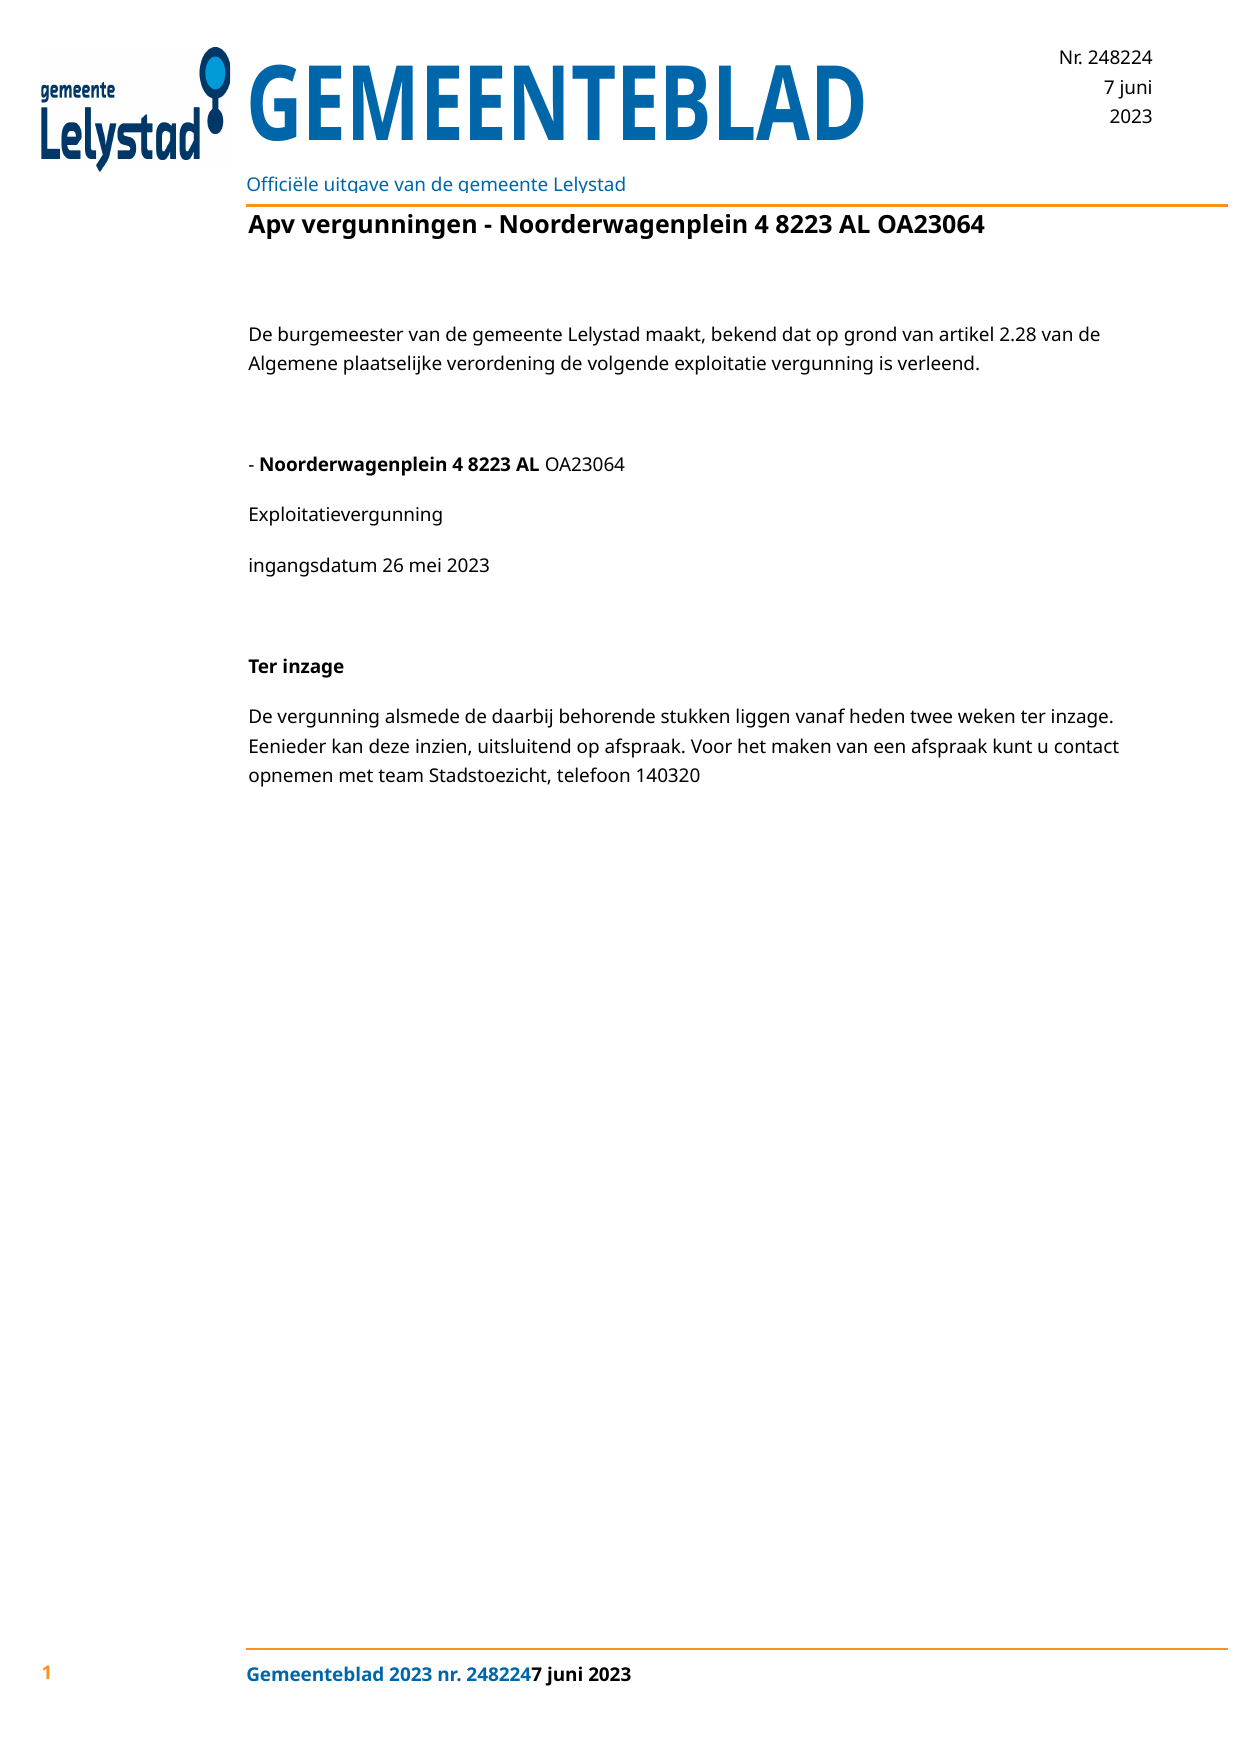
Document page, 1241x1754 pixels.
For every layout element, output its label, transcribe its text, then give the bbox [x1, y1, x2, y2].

text De vergunning alsmede de daarbij behorende stukken liggen vanaf heden twee weken ter inzage. Eenieder kan deze inzien, uitsluitend op afspraak. Voor het maken van een afspraak kunt u contact opnemen met team Stadstoezicht, telefoon 140320 [248, 703, 1152, 788]
text Apv vergunningen - Noorderwagenplein 4 8223 AL OA23064 [248, 207, 1152, 241]
text De burgemeester van de gemeente Lelystad maakt, bekend dat op grond van artikel 2.28 van de Algemene plaatselijke verordening de volgende exploitatie vergunning is verleend. [248, 321, 1152, 376]
text - Noorderwagenplein 4 8223 AL OA23064 [248, 451, 1152, 477]
text Exploitatievergunning [248, 502, 1152, 527]
text ingangsdatum 26 mei 2023 [248, 552, 1152, 578]
picture [41, 47, 231, 172]
text Ter inzage [248, 653, 1152, 678]
